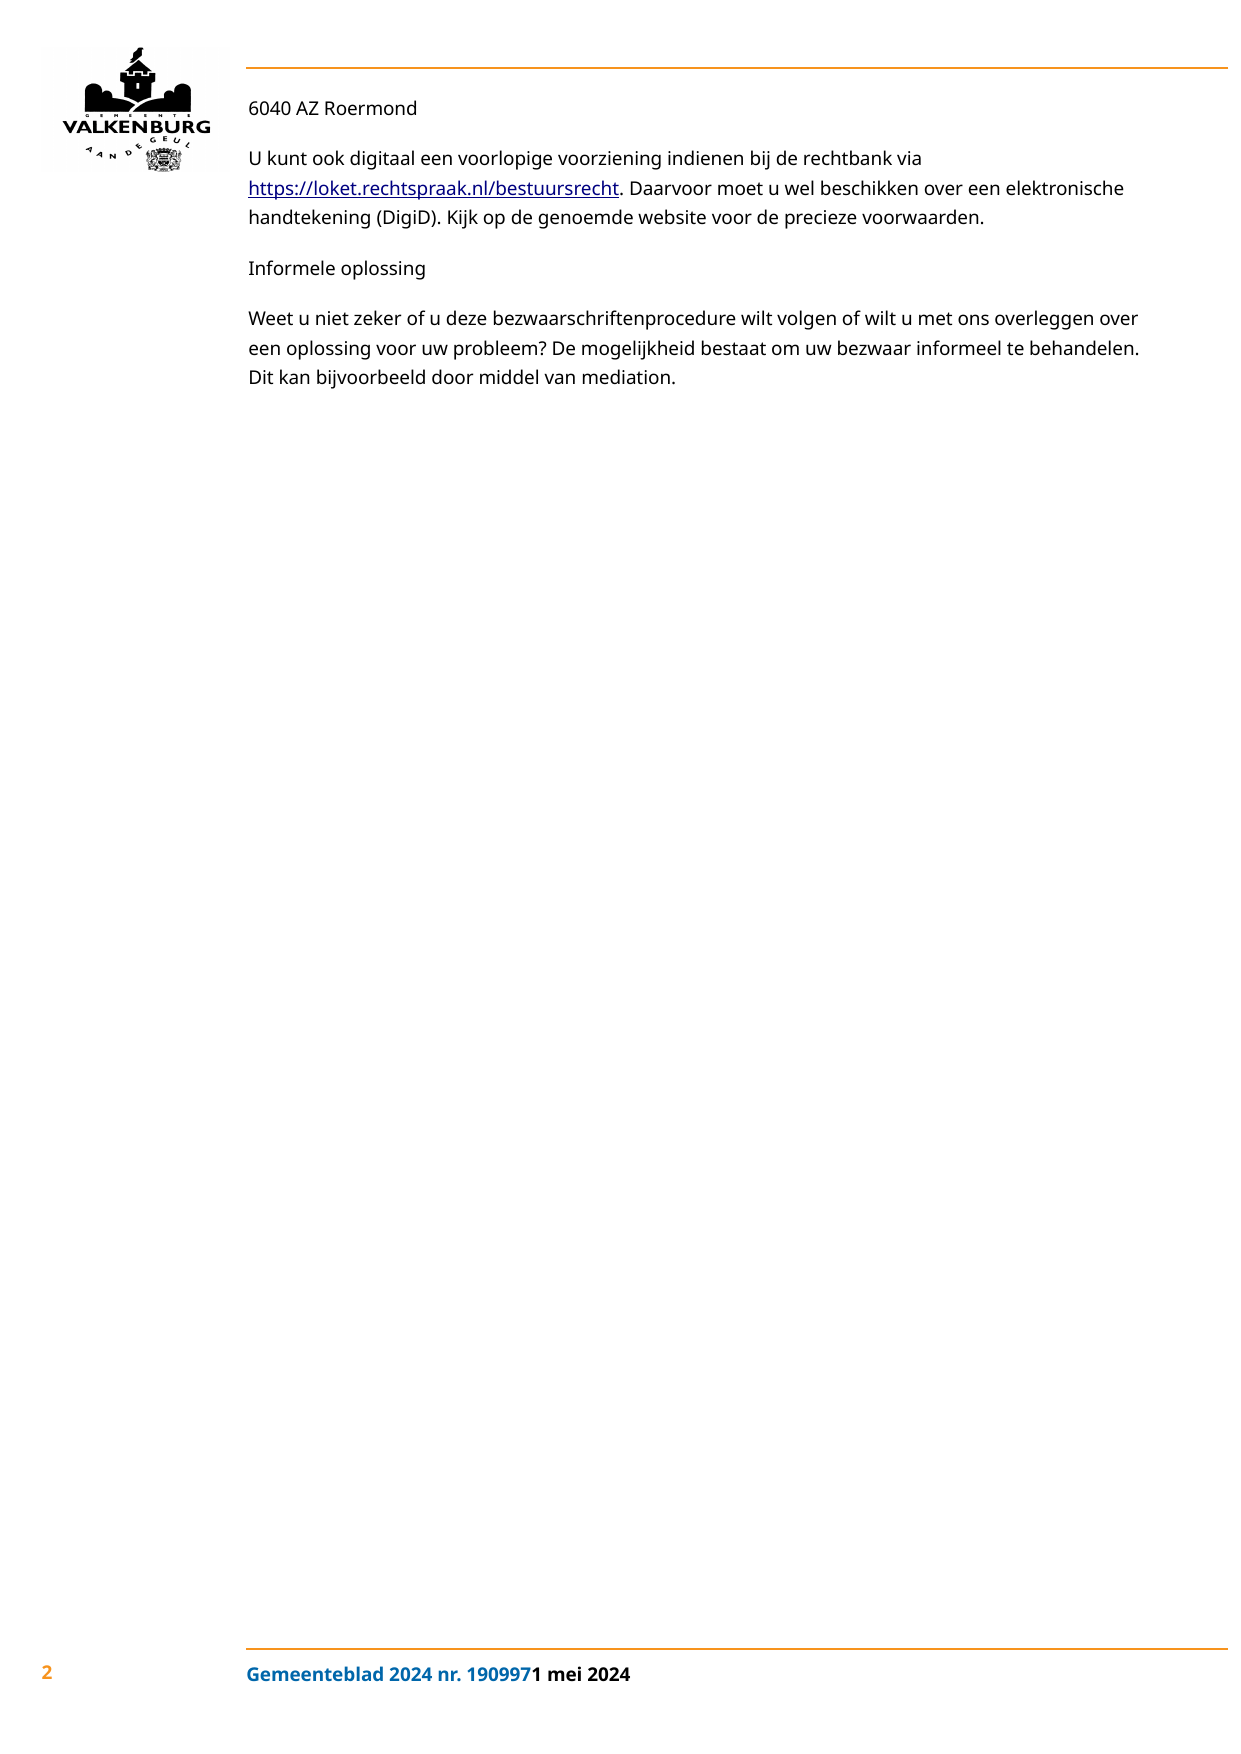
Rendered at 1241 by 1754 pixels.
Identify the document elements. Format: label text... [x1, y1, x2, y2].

picture [41, 47, 231, 172]
text Informele oplossing [248, 255, 1152, 281]
text U kunt ook digitaal een voorlopige voorziening indienen bij de rechtbank via https://loket.rechtspraak.nl/bestuursrecht. Daarvoor moet u wel beschikken over een elektronische handtekening (DigiD). Kijk op de genoemde website voor de precieze voorwaarden. [248, 145, 1152, 230]
text 6040 AZ Roermond [248, 95, 1152, 121]
text Weet u niet zeker of u deze bezwaarschriftenprocedure wilt volgen of wilt u met ons overleggen over een oplossing voor uw probleem? De mogelijkheid bestaat om uw bezwaar informeel te behandelen. Dit kan bijvoorbeeld door middel van mediation. [248, 305, 1152, 390]
